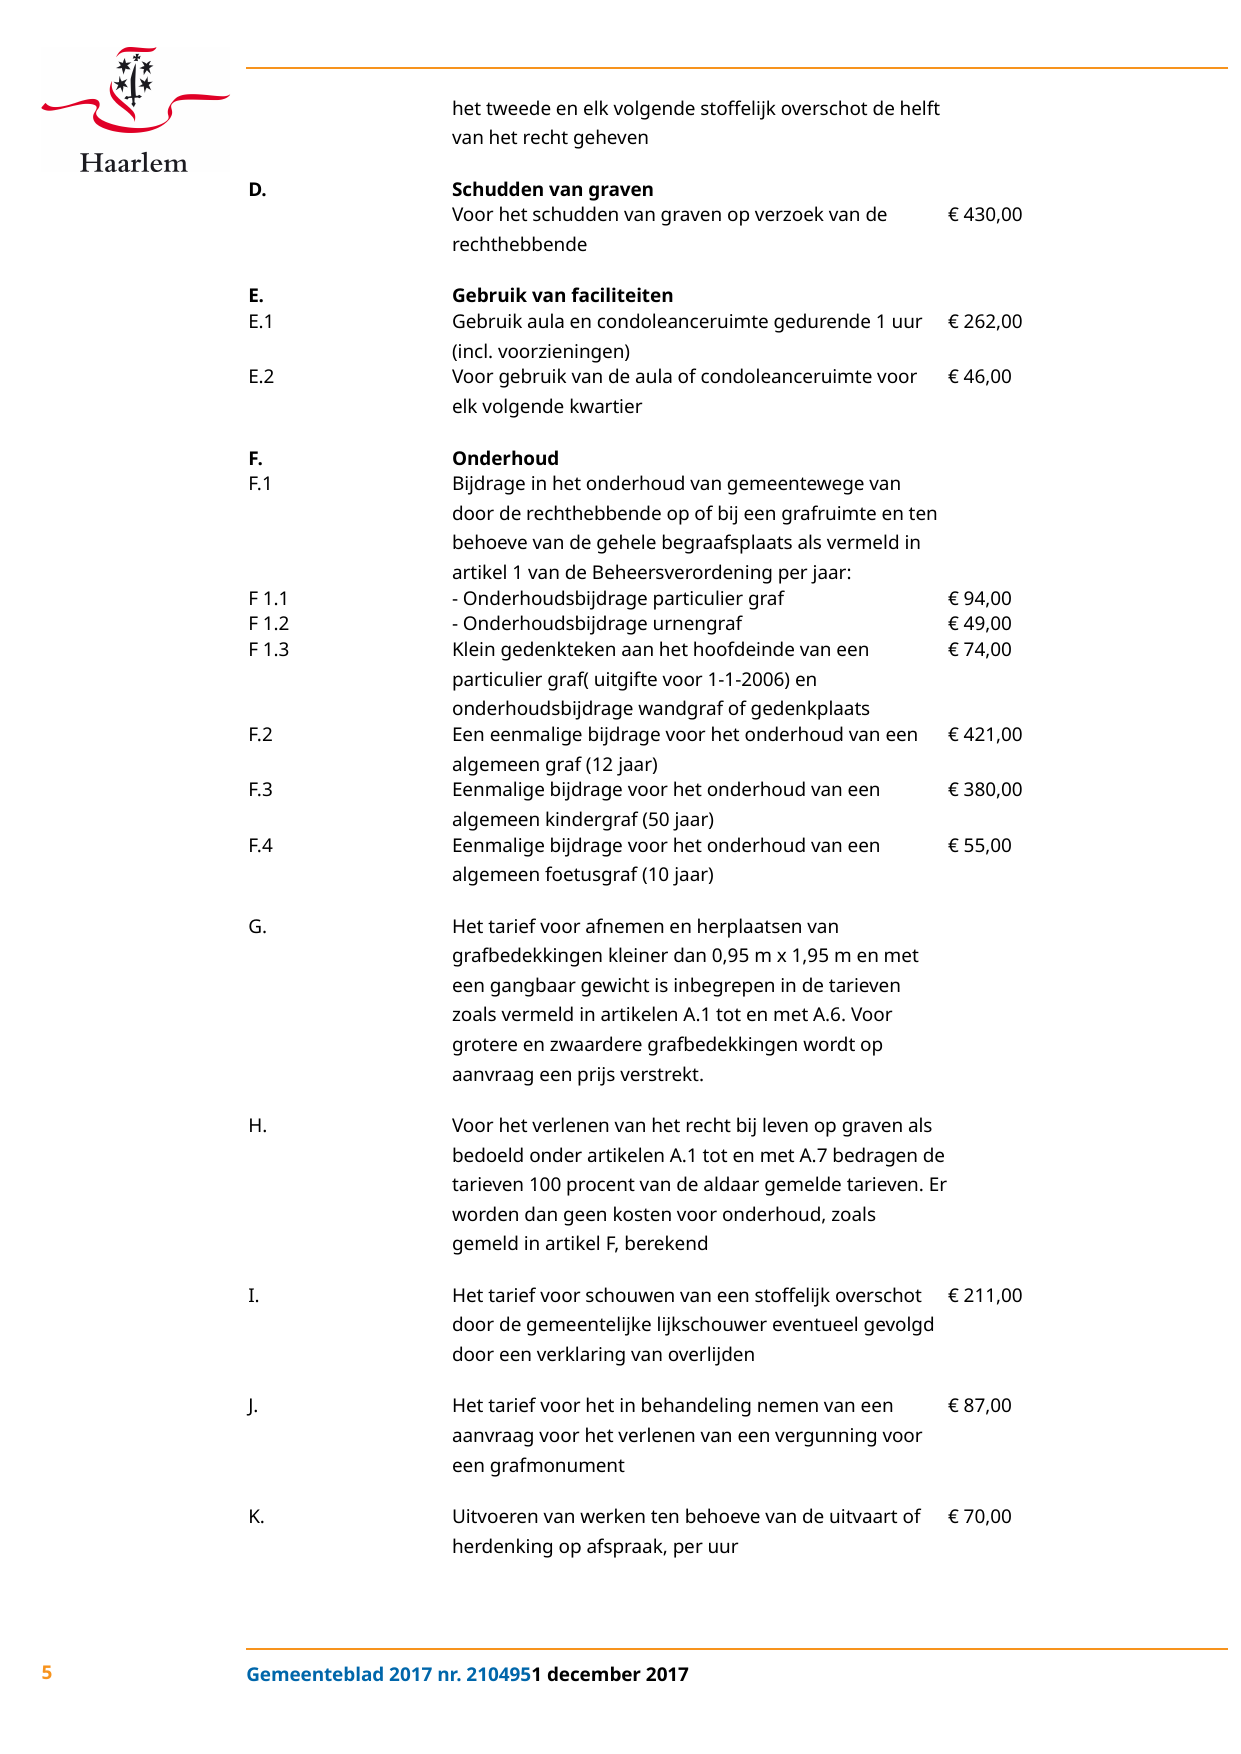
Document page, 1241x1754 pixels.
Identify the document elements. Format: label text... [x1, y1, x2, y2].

table_cell - Onderhoudsbijdrage urnengraf [452, 611, 948, 636]
table_cell Uitvoeren van werken ten behoeve van de uitvaart of herdenking op afspraak, per uur [452, 1503, 948, 1559]
picture [41, 47, 231, 172]
table_cell € 430,00 [948, 202, 1152, 257]
table_cell [948, 95, 1152, 150]
table_cell F.3 [248, 777, 452, 832]
table_cell € 46,00 [948, 364, 1152, 419]
table_cell E.1 [248, 308, 452, 364]
table_cell € 94,00 [948, 585, 1152, 611]
table_cell F 1.1 [248, 585, 452, 611]
table_cell - Onderhoudsbijdrage particulier graf [452, 585, 948, 611]
table_cell Het tarief voor afnemen en herplaatsen van grafbedekkingen kleiner dan 0,95 m x 1,95 m en met een gangbaar gewicht is inbegrepen in de tarieven zoals vermeld in artikelen A.1 tot en met A.6. Voor grotere en zwaardere grafbedekkingen wordt op aanvraag een prijs verstrekt. [452, 913, 948, 1087]
table_cell [452, 1478, 948, 1503]
table_cell [248, 887, 452, 913]
table_cell Het tarief voor schouwen van een stoffelijk overschot door de gemeentelijke lijkschouwer eventueel gevolgd door een verklaring van overlijden [452, 1282, 948, 1367]
table_cell [248, 150, 452, 176]
table_cell [948, 445, 1152, 470]
table_cell [248, 1367, 452, 1393]
table_cell Bijdrage in het onderhoud van gemeentewege van door de rechthebbende op of bij een grafruimte en ten behoeve van de gehele begraafsplaats als vermeld in artikel 1 van de Beheersverordening per jaar: [452, 470, 948, 585]
table_cell Voor het schudden van graven op verzoek van de rechthebbende [452, 202, 948, 257]
table_cell € 380,00 [948, 777, 1152, 832]
table_cell Onderhoud [452, 445, 948, 470]
table_cell [948, 887, 1152, 913]
table_cell [948, 176, 1152, 202]
table_cell € 70,00 [948, 1503, 1152, 1559]
table_cell [948, 257, 1152, 283]
table_cell H. [248, 1112, 452, 1256]
table_cell € 421,00 [948, 721, 1152, 777]
table_cell € 55,00 [948, 832, 1152, 887]
table_cell € 262,00 [948, 308, 1152, 364]
table_cell [948, 913, 1152, 1087]
table_cell Schudden van graven [452, 176, 948, 202]
table_cell [248, 95, 452, 150]
table_cell F 1.3 [248, 636, 452, 721]
table_cell [948, 150, 1152, 176]
table_cell [948, 1367, 1152, 1393]
table_cell [452, 150, 948, 176]
table_cell [248, 1256, 452, 1282]
table_cell € 74,00 [948, 636, 1152, 721]
table_cell Gebruik aula en condoleanceruimte gedurende 1 uur (incl. voorzieningen) [452, 308, 948, 364]
table_cell € 87,00 [948, 1393, 1152, 1478]
table_cell [248, 257, 452, 283]
table_cell Gebruik van faciliteiten [452, 283, 948, 308]
table_cell [452, 1087, 948, 1112]
table_cell € 211,00 [948, 1282, 1152, 1367]
table_cell Eenmalige bijdrage voor het onderhoud van een algemeen kindergraf (50 jaar) [452, 777, 948, 832]
table_cell Het tarief voor het in behandeling nemen van een aanvraag voor het verlenen van een vergunning voor een grafmonument [452, 1393, 948, 1478]
table_cell [948, 283, 1152, 308]
table_cell G. [248, 913, 452, 1087]
table_cell [248, 419, 452, 445]
table_cell Een eenmalige bijdrage voor het onderhoud van een algemeen graf (12 jaar) [452, 721, 948, 777]
table_cell J. [248, 1393, 452, 1478]
table_cell [452, 419, 948, 445]
table_cell [948, 470, 1152, 585]
table_cell Klein gedenkteken aan het hoofdeinde van een particulier graf( uitgifte voor 1-1-2006) en onderhoudsbijdrage wandgraf of gedenkplaats [452, 636, 948, 721]
table_cell F 1.2 [248, 611, 452, 636]
table_cell K. [248, 1503, 452, 1559]
table_cell Voor gebruik van de aula of condoleanceruimte voor elk volgende kwartier [452, 364, 948, 419]
table_cell [948, 1256, 1152, 1282]
table_cell [452, 1367, 948, 1393]
table_cell [452, 887, 948, 913]
table_cell [452, 1256, 948, 1282]
table_cell het tweede en elk volgende stoffelijk overschot de helft van het recht geheven [452, 95, 948, 150]
table_cell € 49,00 [948, 611, 1152, 636]
table_cell Eenmalige bijdrage voor het onderhoud van een algemeen foetusgraf (10 jaar) [452, 832, 948, 887]
table_cell Voor het verlenen van het recht bij leven op graven als bedoeld onder artikelen A.1 tot en met A.7 bedragen de tarieven 100 procent van de aldaar gemelde tarieven. Er worden dan geen kosten voor onderhoud, zoals gemeld in artikel F, berekend [452, 1112, 948, 1256]
table_cell E. [248, 283, 452, 308]
table_cell F.4 [248, 832, 452, 887]
table_cell [248, 1478, 452, 1503]
table_cell [948, 1478, 1152, 1503]
table_cell [948, 1112, 1152, 1256]
table_cell [248, 1087, 452, 1112]
table_cell E.2 [248, 364, 452, 419]
table_cell F.1 [248, 470, 452, 585]
table_cell F.2 [248, 721, 452, 777]
table_cell [452, 257, 948, 283]
table_cell [248, 202, 452, 257]
table_cell I. [248, 1282, 452, 1367]
table_cell F. [248, 445, 452, 470]
table_cell [948, 1087, 1152, 1112]
table_cell [948, 419, 1152, 445]
table_cell D. [248, 176, 452, 202]
